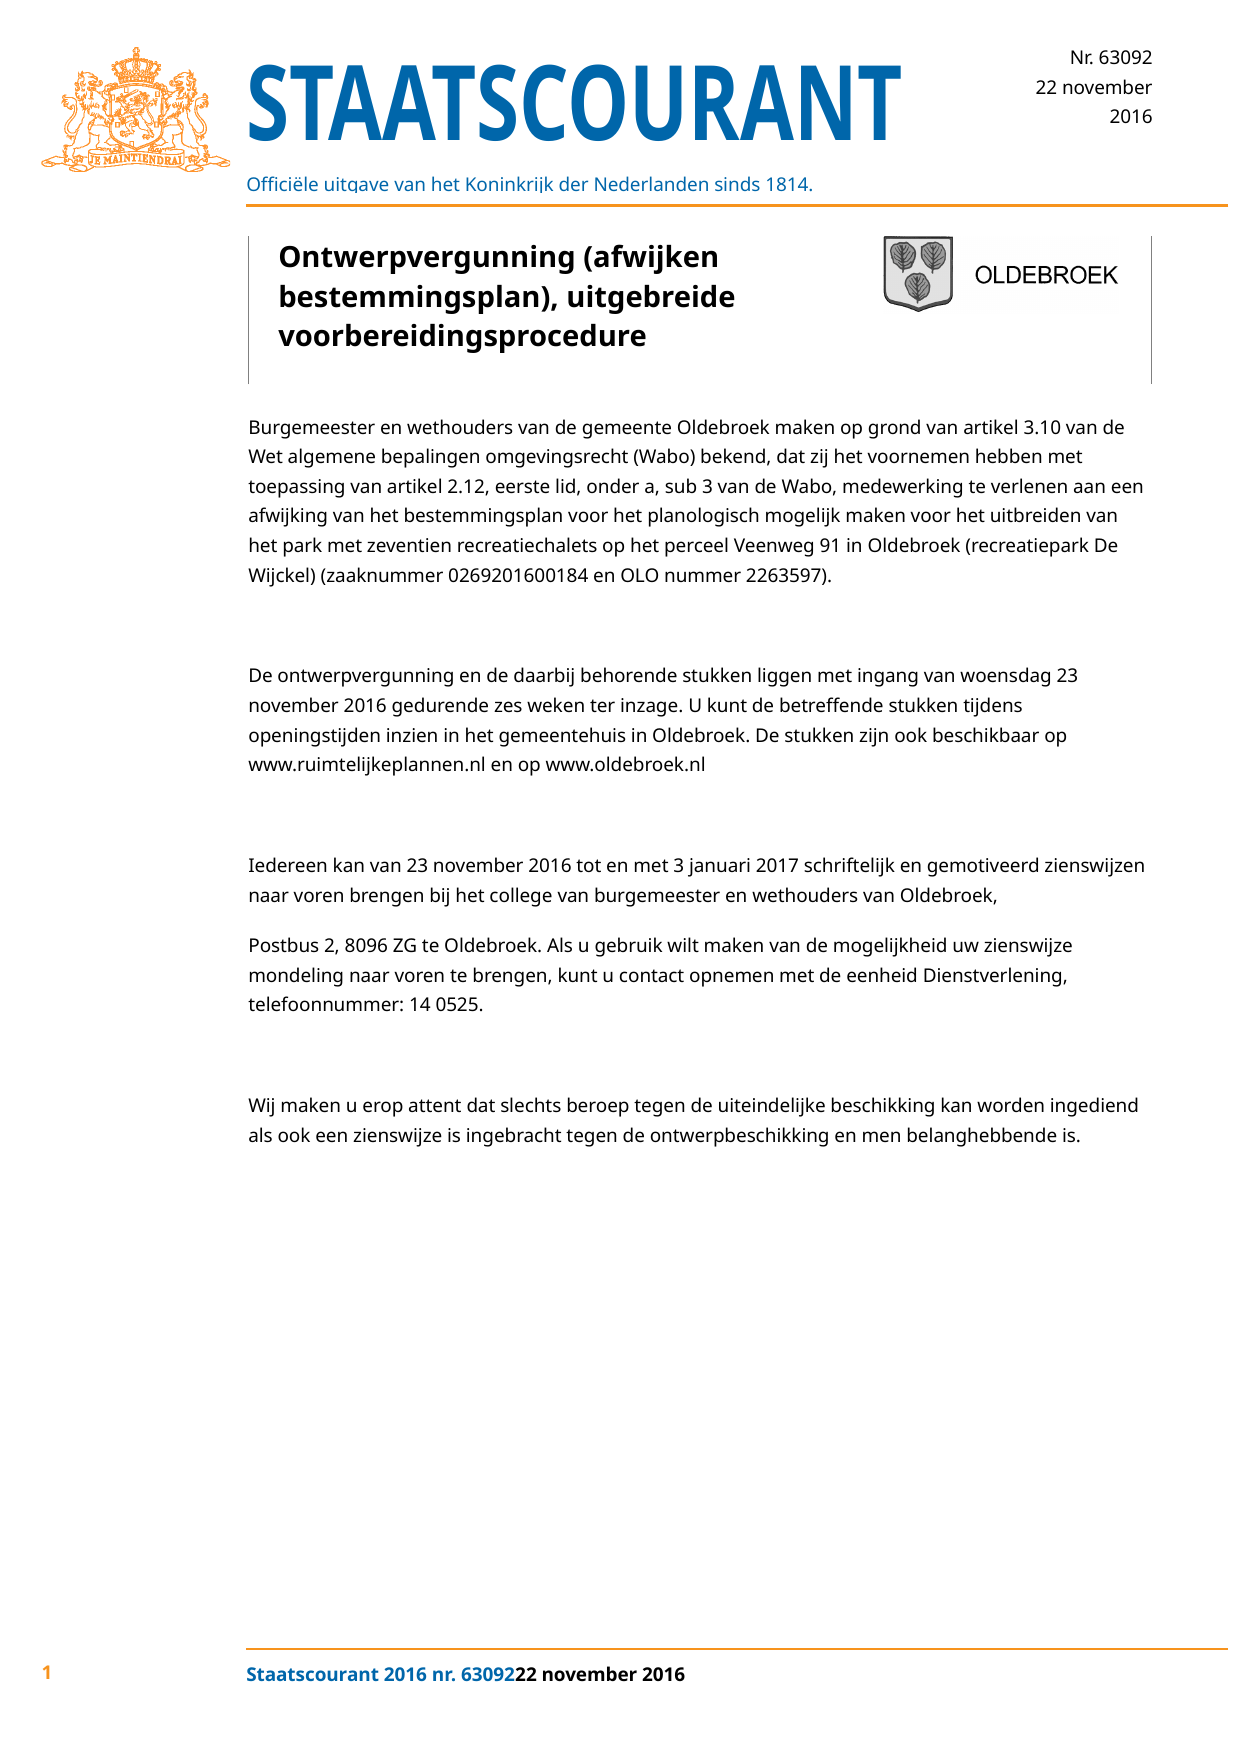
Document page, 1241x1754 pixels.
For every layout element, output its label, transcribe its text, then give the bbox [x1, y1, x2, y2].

text Iedereen kan van 23 november 2016 tot en met 3 januari 2017 schriftelijk en gemotiveerd zienswijzen naar voren brengen bij het college van burgemeester en wethouders van Oldebroek, [248, 852, 1152, 908]
picture [41, 47, 231, 172]
text Burgemeester en wethouders van de gemeente Oldebroek maken op grond van artikel 3.10 van de Wet algemene bepalingen omgevingsrecht (Wabo) bekend, dat zij het voornemen hebben met toepassing van artikel 2.12, eerste lid, onder a, sub 3 van de Wabo, medewerking te verlenen aan een afwijking van het bestemmingsplan voor het planologisch mogelijk maken voor het uitbreiden van het park met zeventien recreatiechalets op het perceel Veenweg 91 in Oldebroek (recreatiepark De Wijckel) (zaaknummer 0269201600184 en OLO nummer 2263597). [248, 414, 1152, 588]
table_header Ontwerpvergunning (afwijken bestemmingsplan), uitgebreide voorbereidingsprocedure [249, 236, 850, 384]
text Wij maken u erop attent dat slechts beroep tegen de uiteindelijke beschikking kan worden ingediend als ook een zienswijze is ingebracht tegen de ontwerpbeschikking en men belanghebbende is. [248, 1092, 1152, 1148]
text Postbus 2, 8096 ZG te Oldebroek. Als u gebruik wilt maken van de mogelijkheid uw zienswijze mondeling naar voren te brengen, kunt u contact opnemen met de eenheid Dienstverlening, telefoonnummer: 14 0525. [248, 932, 1152, 1017]
picture [882, 236, 1119, 314]
text De ontwerpvergunning en de daarbij behorende stukken liggen met ingang van woensdag 23 november 2016 gedurende zes weken ter inzage. U kunt de betreffende stukken tijdens openingstijden inzien in het gemeentehuis in Oldebroek. De stukken zijn ook beschikbaar op www.ruimtelijkeplannen.nl en op www.oldebroek.nl [248, 663, 1152, 777]
table_header [850, 236, 1151, 384]
